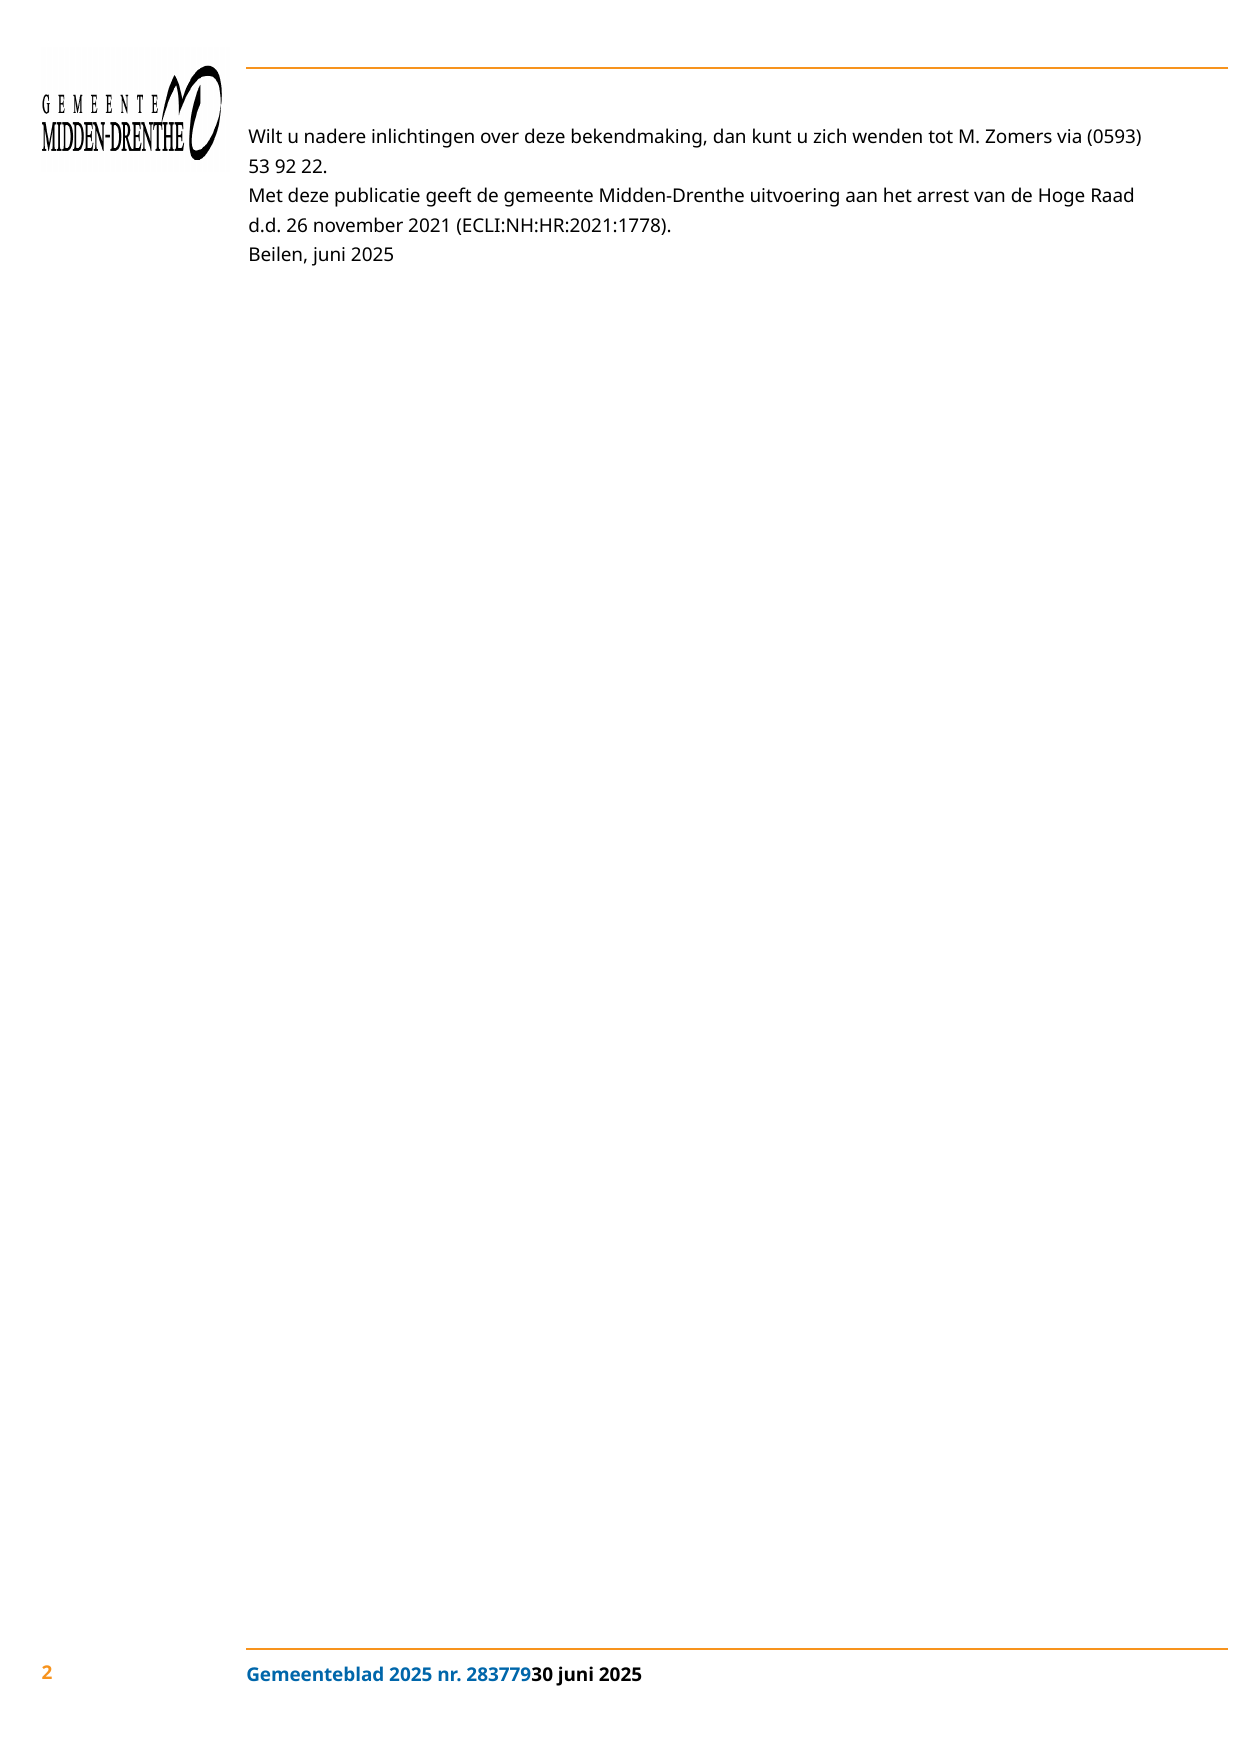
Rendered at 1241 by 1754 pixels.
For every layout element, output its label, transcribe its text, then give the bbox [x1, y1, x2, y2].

text Beilen, juni 2025 [248, 242, 1152, 267]
picture [41, 47, 231, 172]
text Met deze publicatie geeft de gemeente Midden-Drenthe uitvoering aan het arrest van de Hoge Raad d.d. 26 november 2021 (ECLI:NH:HR:2021:1778). [248, 182, 1152, 238]
text Wilt u nadere inlichtingen over deze bekendmaking, dan kunt u zich wenden tot M. Zomers via (0593) 53 92 22. [248, 123, 1152, 178]
